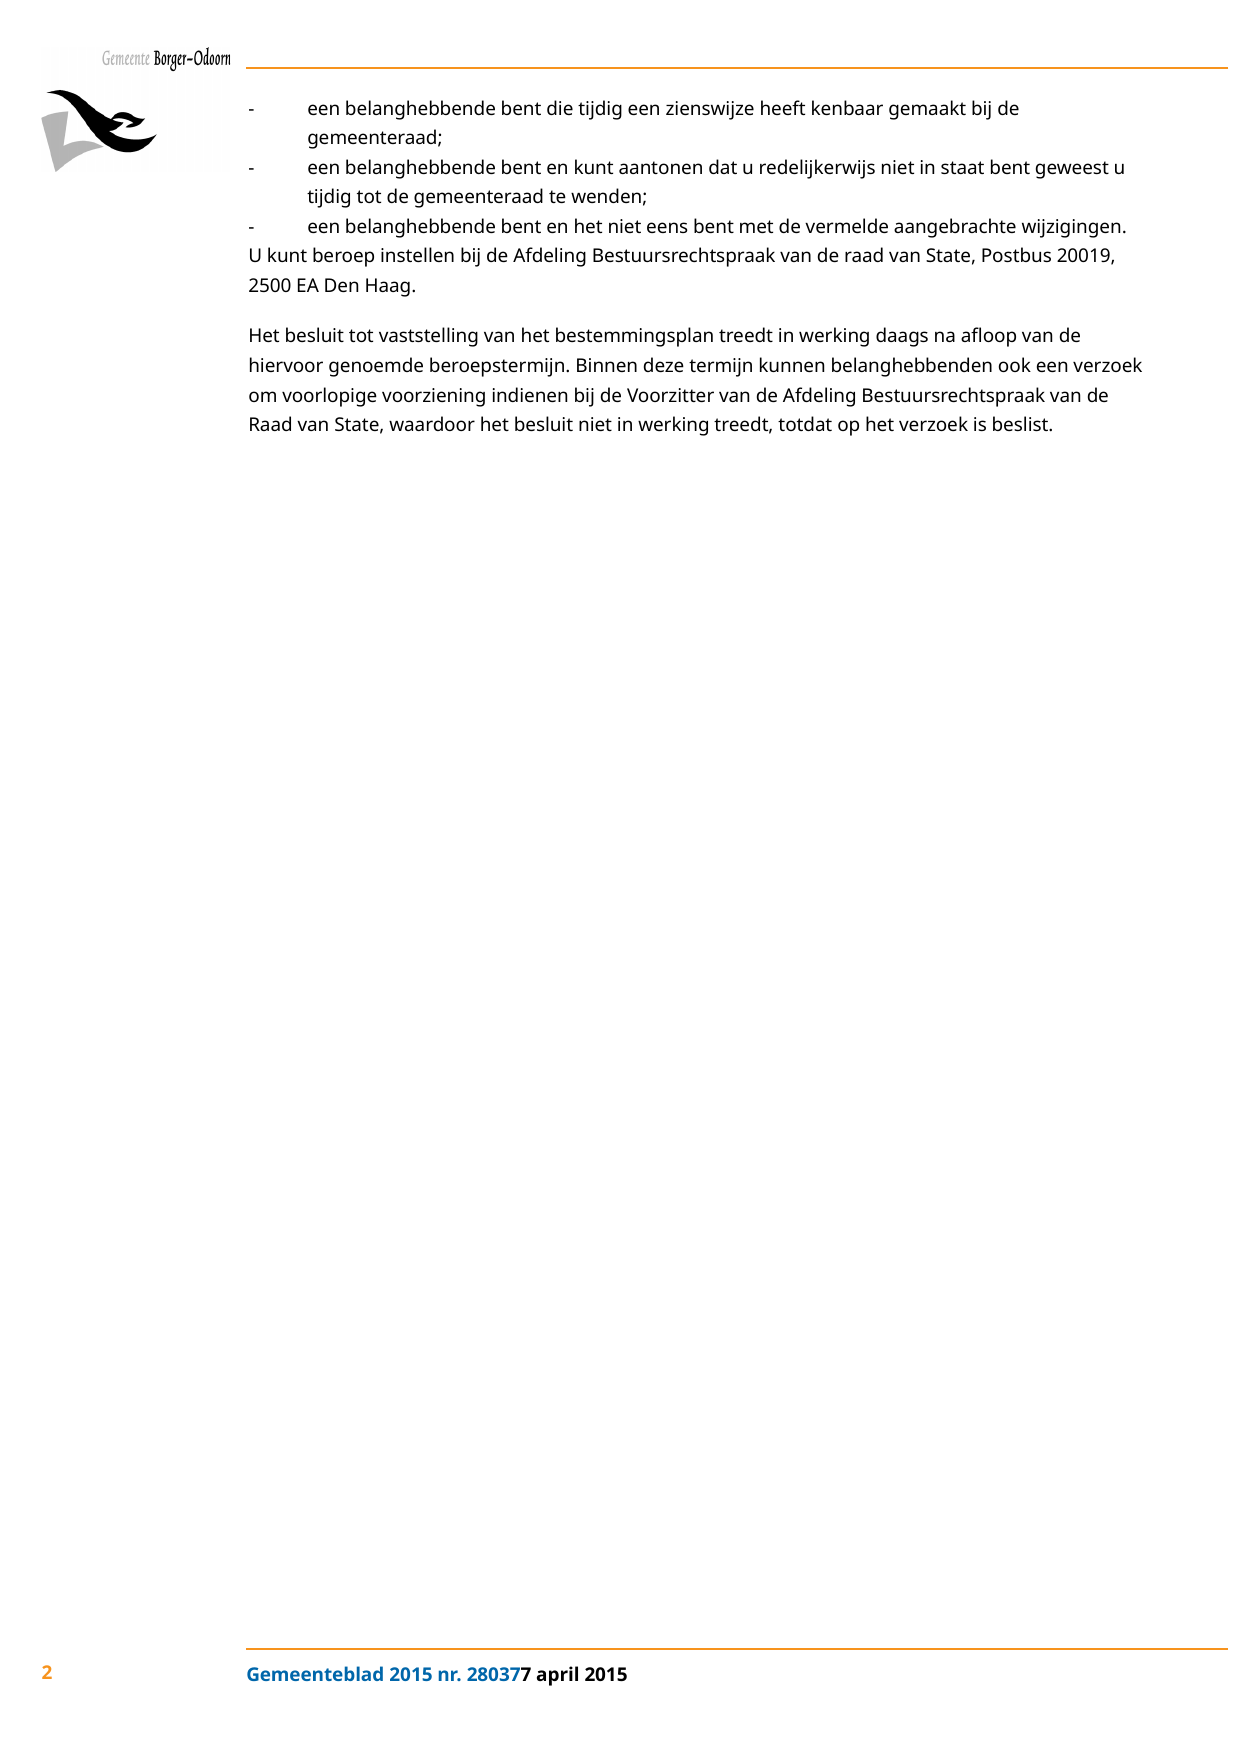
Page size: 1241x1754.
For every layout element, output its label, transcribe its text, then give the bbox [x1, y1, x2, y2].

list een belanghebbende bent en het niet eens bent met de vermelde aangebrachte wijzigingen. [248, 213, 1152, 239]
list een belanghebbende bent en kunt aantonen dat u redelijkerwijs niet in staat bent geweest u tijdig tot de gemeenteraad te wenden; [248, 154, 1152, 209]
picture [41, 47, 231, 172]
list een belanghebbende bent die tijdig een zienswijze heeft kenbaar gemaakt bij de gemeenteraad; [248, 95, 1152, 150]
text Het besluit tot vaststelling van het bestemmingsplan treedt in werking daags na afloop van de hiervoor genoemde beroepstermijn. Binnen deze termijn kunnen belanghebbenden ook een verzoek om voorlopige voorziening indienen bij de Voorzitter van de Afdeling Bestuursrechtspraak van de Raad van State, waardoor het besluit niet in werking treedt, totdat op het verzoek is beslist. [248, 323, 1152, 437]
text U kunt beroep instellen bij de Afdeling Bestuursrechtspraak van de raad van State, Postbus 20019, 2500 EA Den Haag. [248, 243, 1152, 298]
